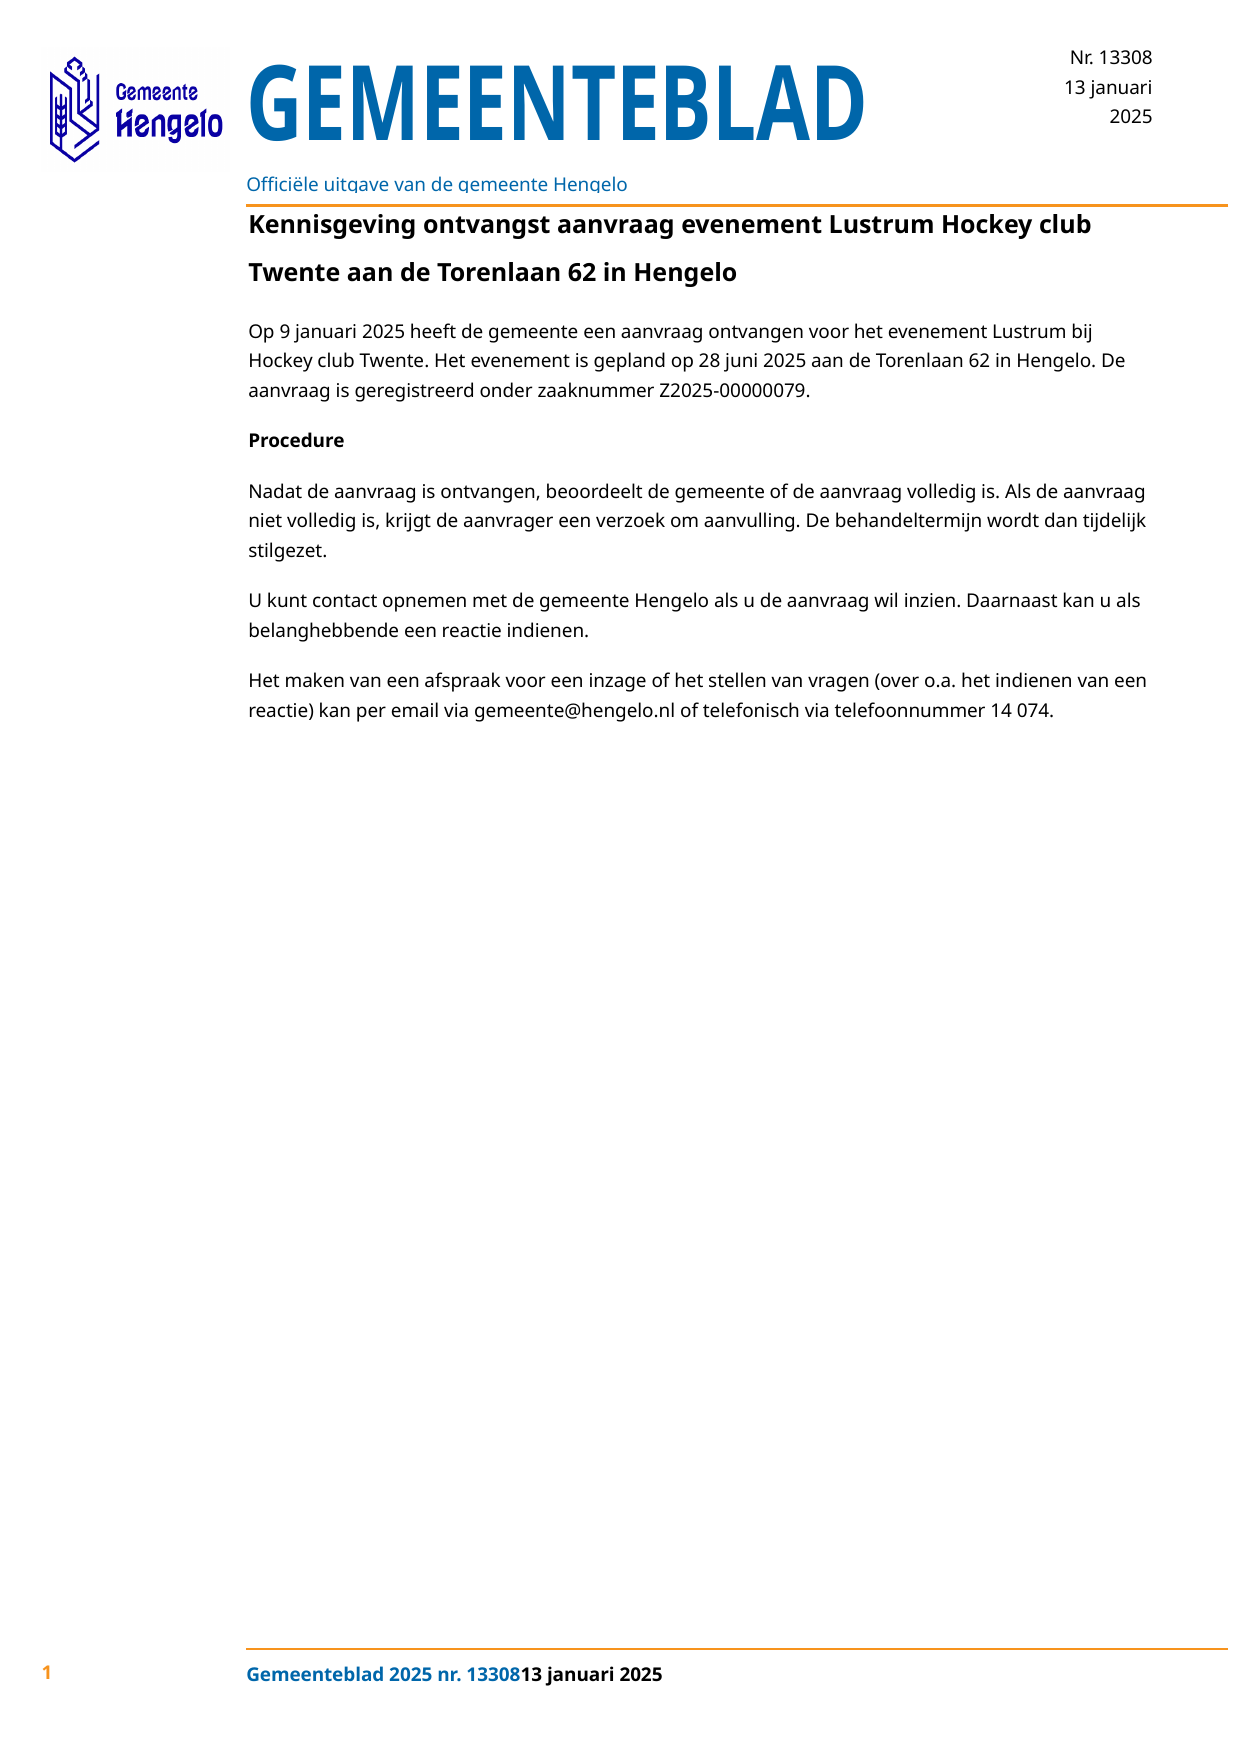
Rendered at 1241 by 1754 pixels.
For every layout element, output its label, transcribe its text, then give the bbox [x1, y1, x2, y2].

text U kunt contact opnemen met de gemeente Hengelo als u de aanvraag wil inzien. Daarnaast kan u als belanghebbende een reactie indienen. [248, 587, 1152, 643]
text Procedure [248, 427, 1152, 453]
text Nadat de aanvraag is ontvangen, beoordeelt de gemeente of de aanvraag volledig is. Als de aanvraag niet volledig is, krijgt de aanvrager een verzoek om aanvulling. De behandeltermijn wordt dan tijdelijk stilgezet. [248, 478, 1152, 563]
text Op 9 januari 2025 heeft de gemeente een aanvraag ontvangen voor het evenement Lustrum bij Hockey club Twente. Het evenement is gepland op 28 juni 2025 aan de Torenlaan 62 in Hengelo. De aanvraag is geregistreerd onder zaaknummer Z2025-00000079. [248, 318, 1152, 403]
picture [41, 47, 231, 172]
text Het maken van een afspraak voor een inzage of het stellen van vragen (over o.a. het indienen van een reactie) kan per email via gemeente@hengelo.nl of telefonisch via telefoonnummer 14 074. [248, 667, 1152, 723]
text Kennisgeving ontvangst aanvraag evenement Lustrum Hockey club Twente aan de Torenlaan 62 in Hengelo [248, 207, 1152, 288]
